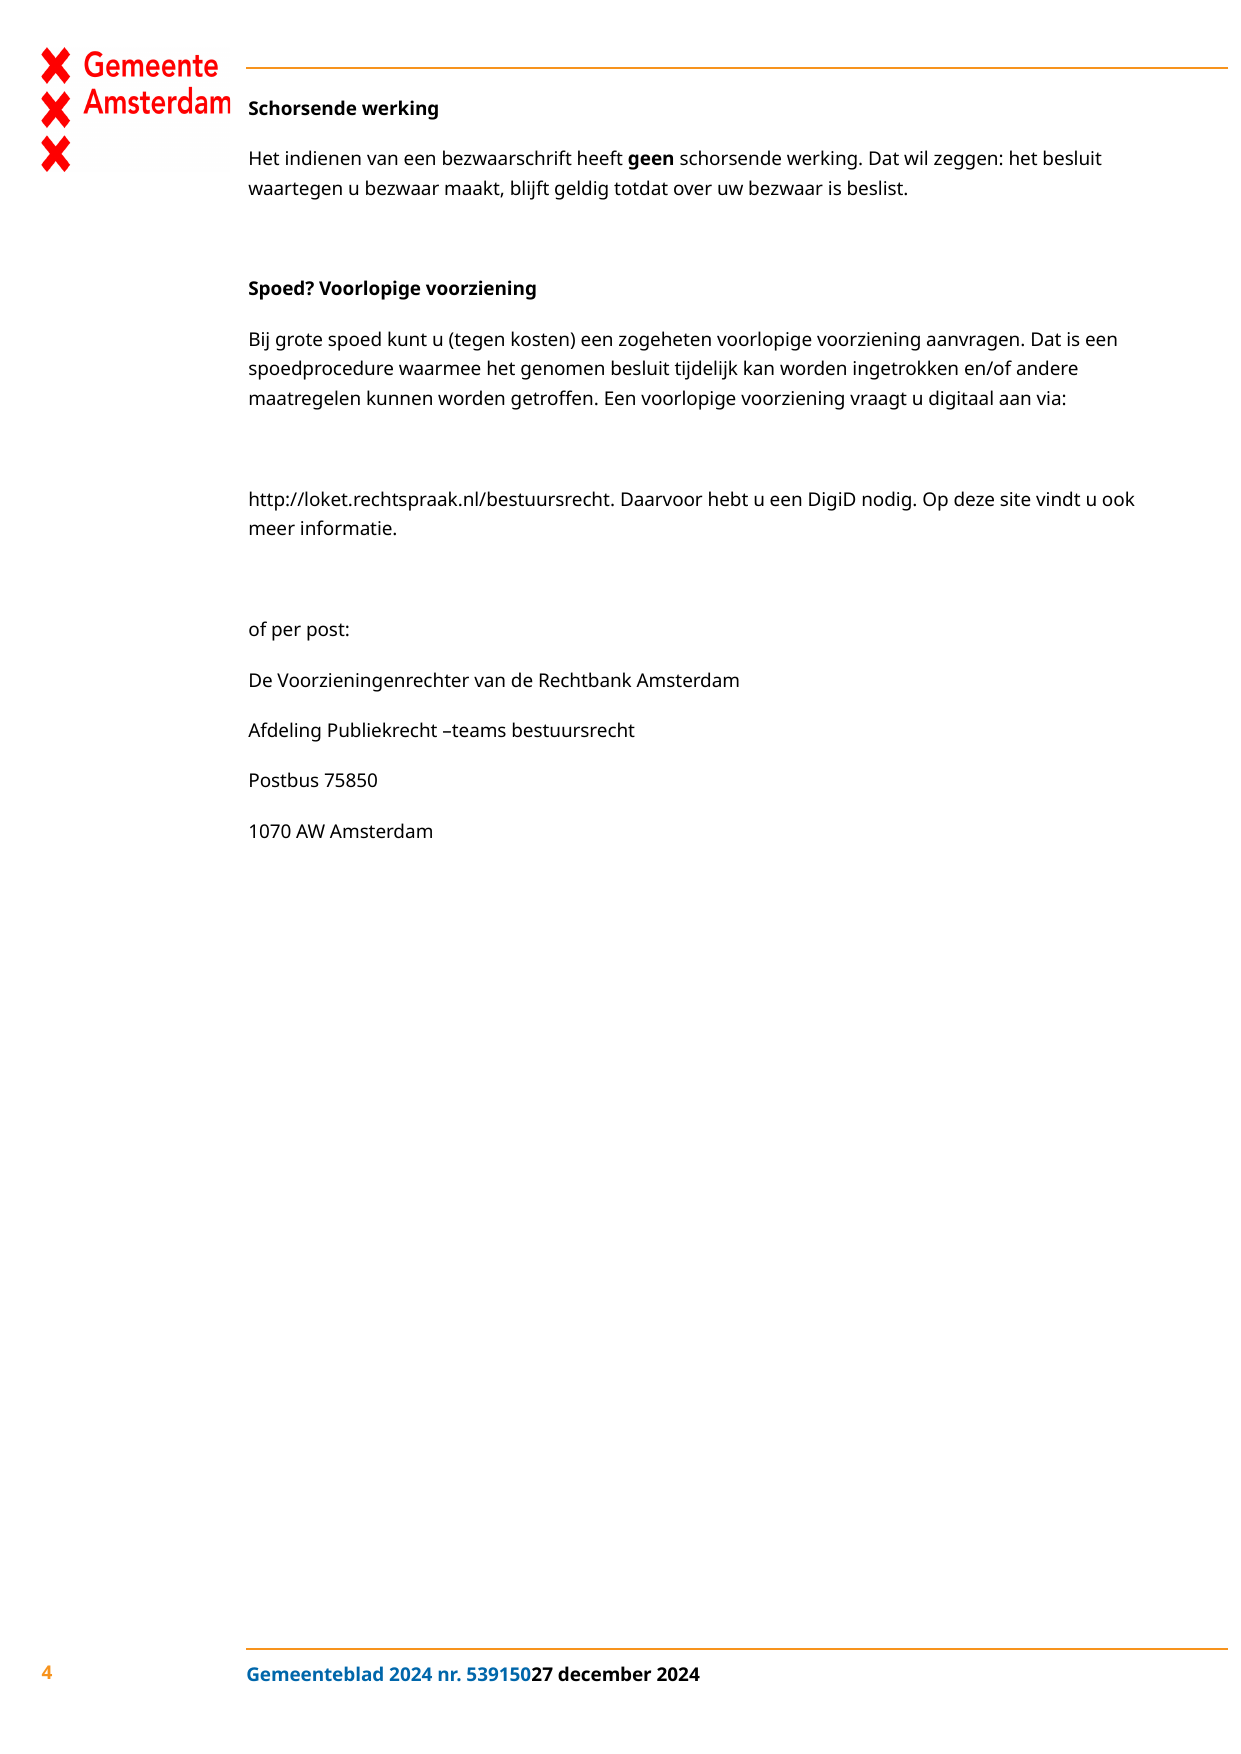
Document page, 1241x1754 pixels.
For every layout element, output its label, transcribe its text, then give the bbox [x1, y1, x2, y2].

text http://loket.rechtspraak.nl/bestuursrecht. Daarvoor hebt u een DigiD nodig. Op deze site vindt u ook meer informatie. [248, 486, 1152, 541]
text of per post: [248, 616, 1152, 642]
text Spoed? Voorlopige voorziening [248, 276, 1152, 301]
text 1070 AW Amsterdam [248, 818, 1152, 844]
text De Voorzieningenrechter van de Rechtbank Amsterdam [248, 667, 1152, 693]
picture [41, 47, 231, 172]
text Schorsende werking [248, 95, 1152, 121]
text Bij grote spoed kunt u (tegen kosten) een zogeheten voorlopige voorziening aanvragen. Dat is een spoedprocedure waarmee het genomen besluit tijdelijk kan worden ingetrokken en/of andere maatregelen kunnen worden getroffen. Een voorlopige voorziening vraagt u digitaal aan via: [248, 326, 1152, 411]
text Postbus 75850 [248, 768, 1152, 793]
text Het indienen van een bezwaarschrift heeft geen schorsende werking. Dat wil zeggen: het besluit waartegen u bezwaar maakt, blijft geldig totdat over uw bezwaar is beslist. [248, 145, 1152, 201]
text Afdeling Publiekrecht –teams bestuursrecht [248, 717, 1152, 743]
